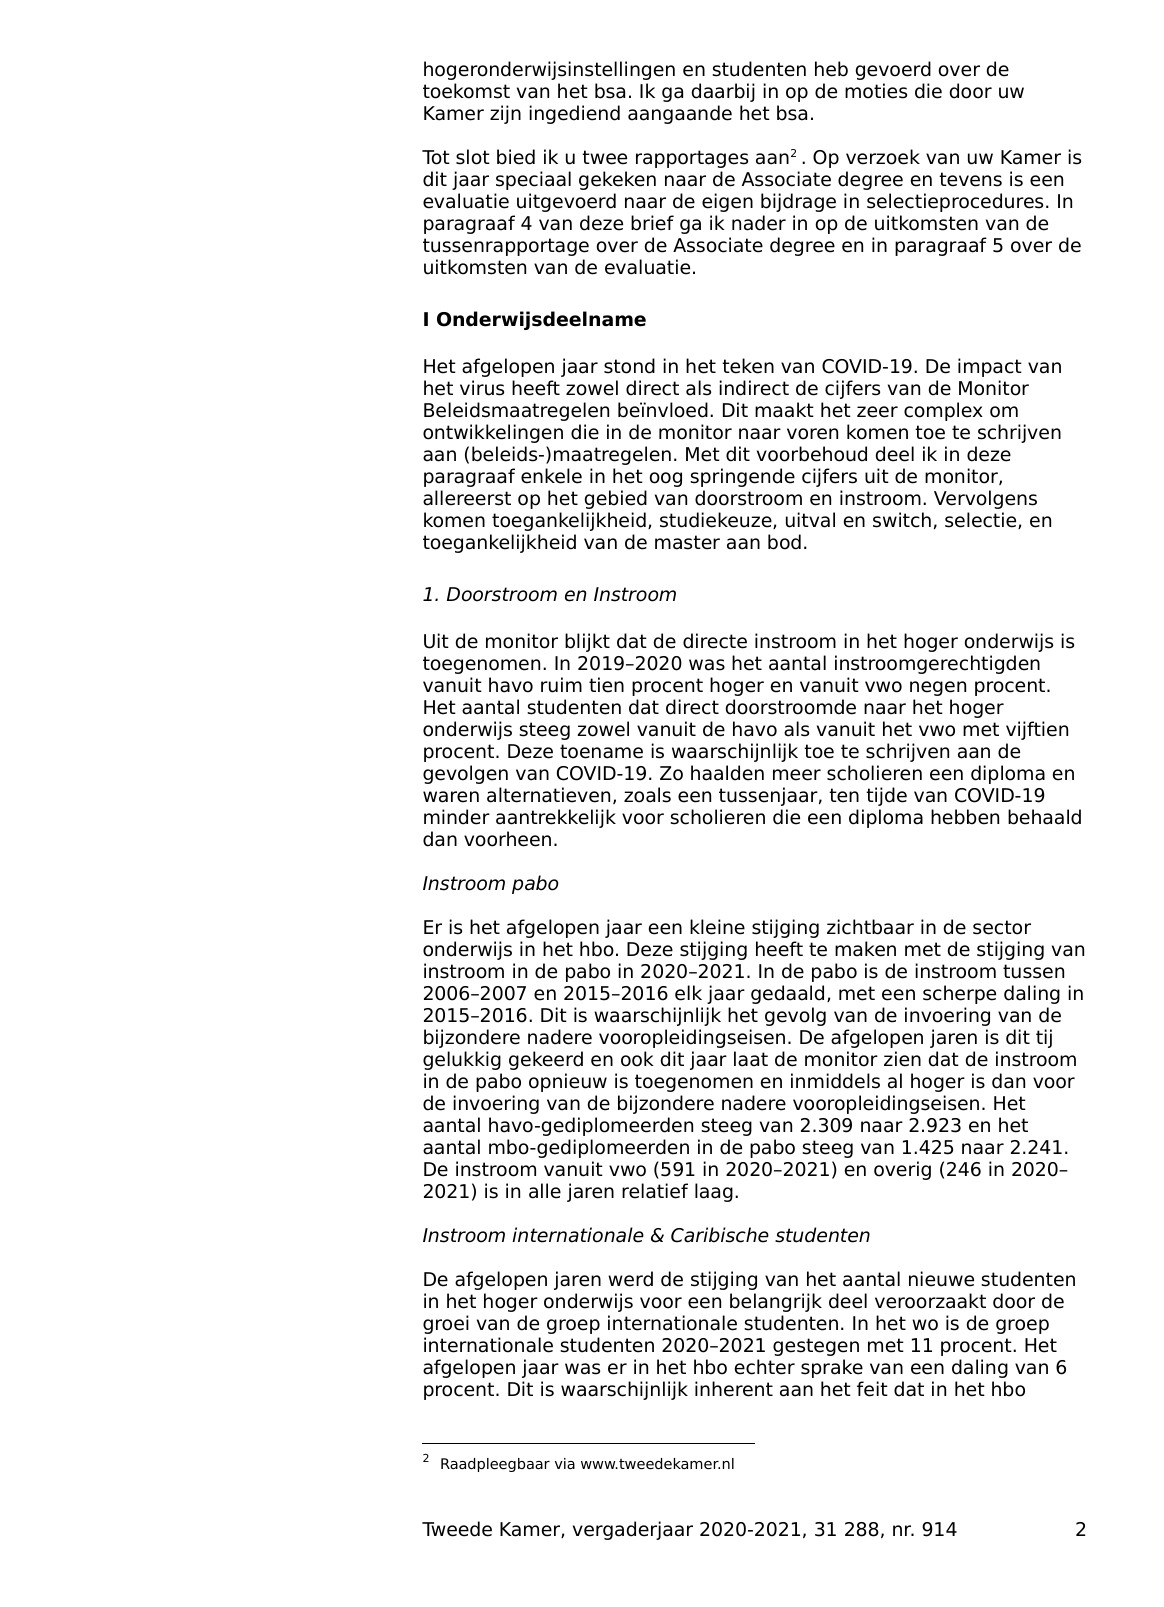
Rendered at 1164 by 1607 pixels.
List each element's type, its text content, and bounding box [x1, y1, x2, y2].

text Tot slot bied ik u twee rapportages aan. Op verzoek van uw Kamer is dit jaar speciaal gekeken naar de Associate degree en tevens is een evaluatie uitgevoerd naar de eigen bijdrage in selectieprocedures. In paragraaf 4 van deze brief ga ik nader in op de uitkomsten van de tussenrapportage over de Associate degree en in paragraaf 5 over de uitkomsten van de evaluatie. [422, 147, 1087, 279]
text Er is het afgelopen jaar een kleine stijging zichtbaar in de sector onderwijs in het hbo. Deze stijging heeft te maken met de stijging van instroom in de pabo in 2020–2021. In de pabo is de instroom tussen 2006–2007 en 2015–2016 elk jaar gedaald, met een scherpe daling in 2015–2016. Dit is waarschijnlijk het gevolg van de invoering van de bijzondere nadere vooropleidingseisen. De afgelopen jaren is dit tij gelukkig gekeerd en ook dit jaar laat de monitor zien dat de instroom in de pabo opnieuw is toegenomen en inmiddels al hoger is dan voor de invoering van de bijzondere nadere vooropleidingseisen. Het aantal havo-gediplomeerden steeg van 2.309 naar 2.923 en het aantal mbo-gediplomeerden in de pabo steeg van 1.425 naar 2.241. De instroom vanuit vwo (591 in 2020–2021) en overig (246 in 2020–2021) is in alle jaren relatief laag. [422, 917, 1087, 1203]
text De afgelopen jaren werd de stijging van het aantal nieuwe studenten in het hoger onderwijs voor een belangrijk deel veroorzaakt door de groei van de groep internationale studenten. In het wo is de groep internationale studenten 2020–2021 gestegen met 11 procent. Het afgelopen jaar was er in het hbo echter sprake van een daling van 6 procent. Dit is waarschijnlijk inherent aan het feit dat in het hbo [422, 1269, 1087, 1401]
text Het afgelopen jaar stond in het teken van COVID-19. De impact van het virus heeft zowel direct als indirect de cijfers van de Monitor Beleidsmaatregelen beïnvloed. Dit maakt het zeer complex om ontwikkelingen die in de monitor naar voren komen toe te schrijven aan (beleids-)maatregelen. Met dit voorbehoud deel ik in deze paragraaf enkele in het oog springende cijfers uit de monitor, allereerst op het gebied van doorstroom en instroom. Vervolgens komen toegankelijkheid, studiekeuze, uitval en switch, selectie, en toegankelijkheid van de master aan bod. [422, 356, 1087, 554]
text hogeronderwijsinstellingen en studenten heb gevoerd over de toekomst van het bsa. Ik ga daarbij in op de moties die door uw Kamer zijn ingediend aangaande het bsa. [422, 59, 1087, 125]
text Uit de monitor blijkt dat de directe instroom in het hoger onderwijs is toegenomen. In 2019–2020 was het aantal instroomgerechtigden vanuit havo ruim tien procent hoger en vanuit vwo negen procent. Het aantal studenten dat direct doorstroomde naar het hoger onderwijs steeg zowel vanuit de havo als vanuit het vwo met vijftien procent. Deze toename is waarschijnlijk toe te schrijven aan de gevolgen van COVID-19. Zo haalden meer scholieren een diploma en waren alternatieven, zoals een tussenjaar, ten tijde van COVID-19 minder aantrekkelijk voor scholieren die een diploma hebben behaald dan voorheen. [422, 631, 1087, 851]
subtitle I Onderwijsdeelname [422, 309, 1087, 331]
subtitle Instroom pabo [422, 873, 1087, 895]
subtitle 1. Doorstroom en Instroom [422, 584, 1087, 606]
subtitle Instroom internationale & Caribische studenten [422, 1225, 1087, 1247]
text Raadpleegbaar via www.tweedekamer.nl [422, 1452, 1087, 1474]
